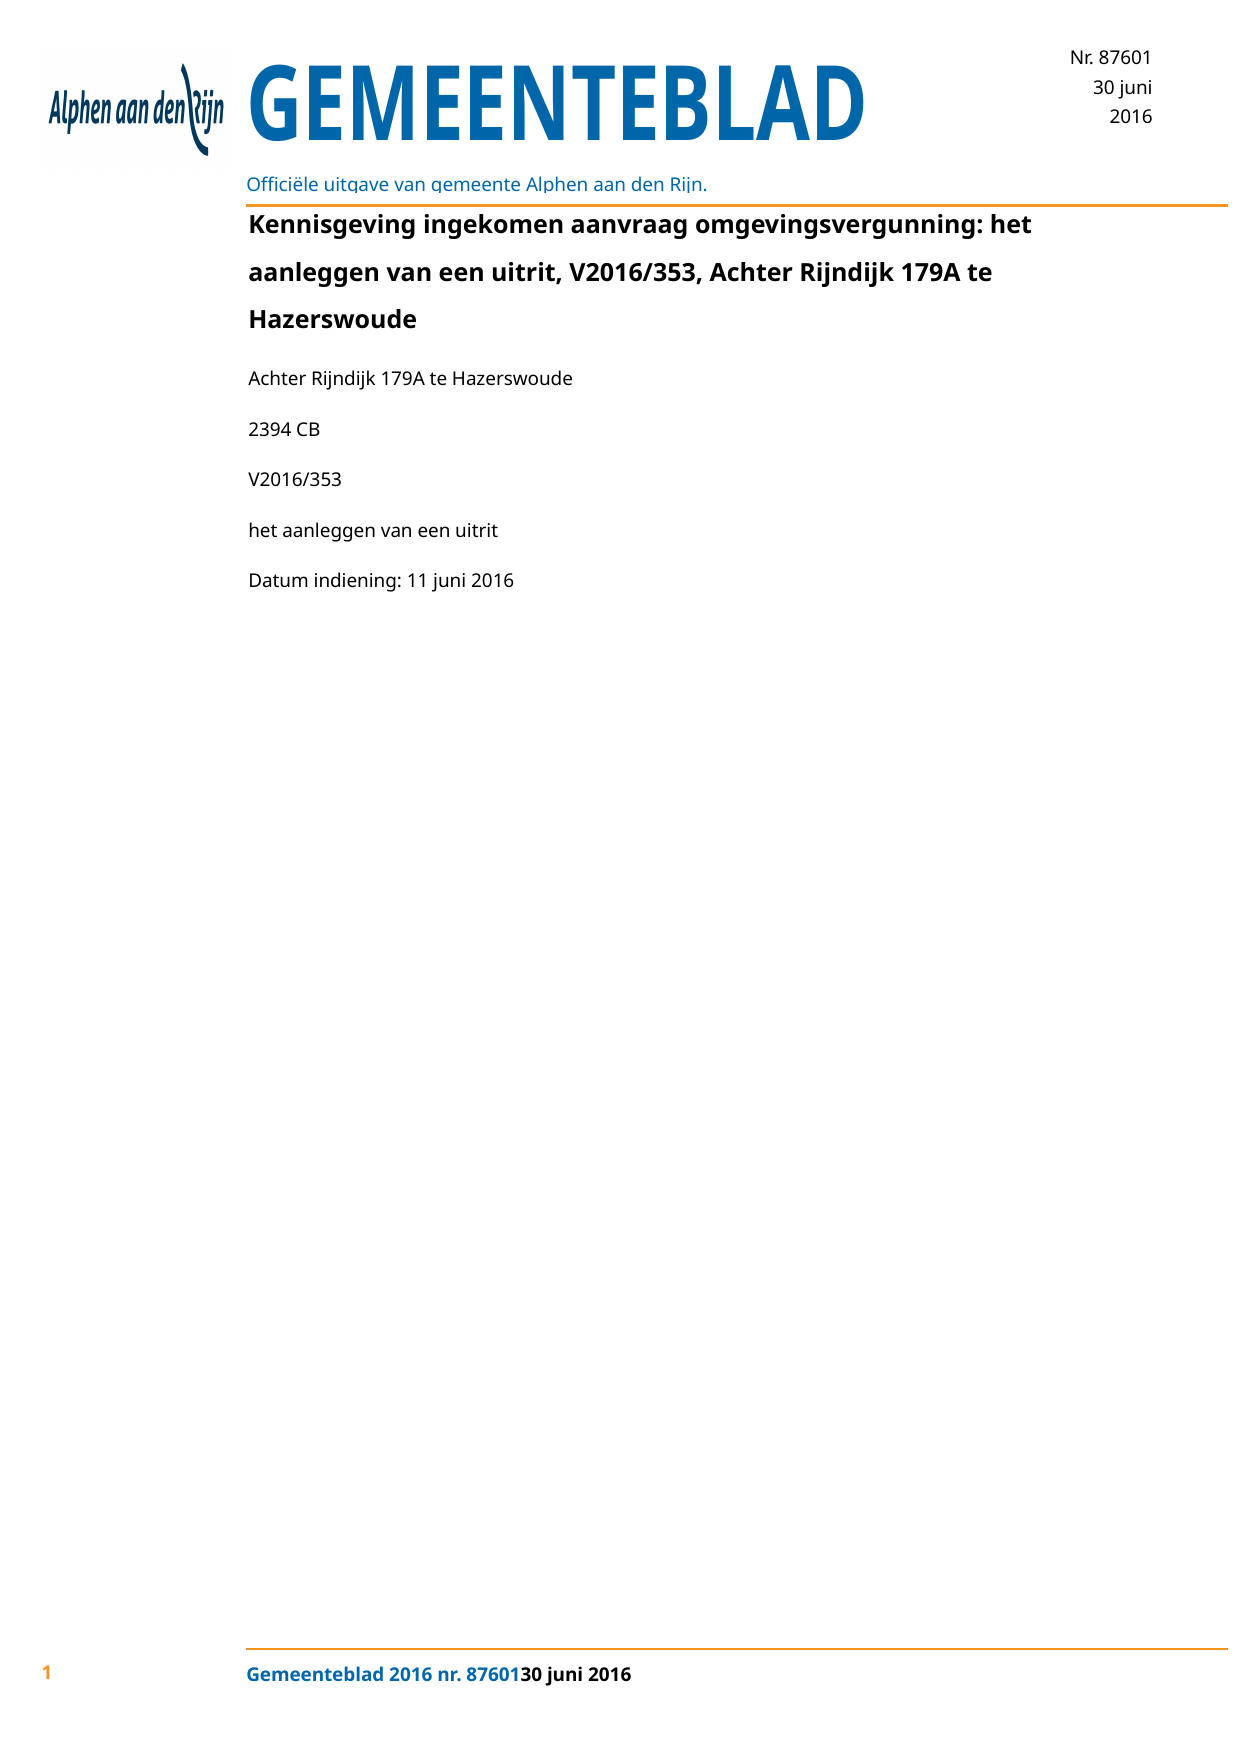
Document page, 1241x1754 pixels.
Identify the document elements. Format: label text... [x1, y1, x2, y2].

text Kennisgeving ingekomen aanvraag omgevingsvergunning: het aanleggen van een uitrit, V2016/353, Achter Rijndijk 179A te Hazerswoude [248, 207, 1152, 336]
text 2394 CB [248, 416, 1152, 442]
text Achter Rijndijk 179A te Hazerswoude [248, 366, 1152, 391]
picture [41, 47, 231, 172]
text het aanleggen van een uitrit [248, 517, 1152, 542]
text V2016/353 [248, 466, 1152, 492]
text Datum indiening: 11 juni 2016 [248, 567, 1152, 593]
